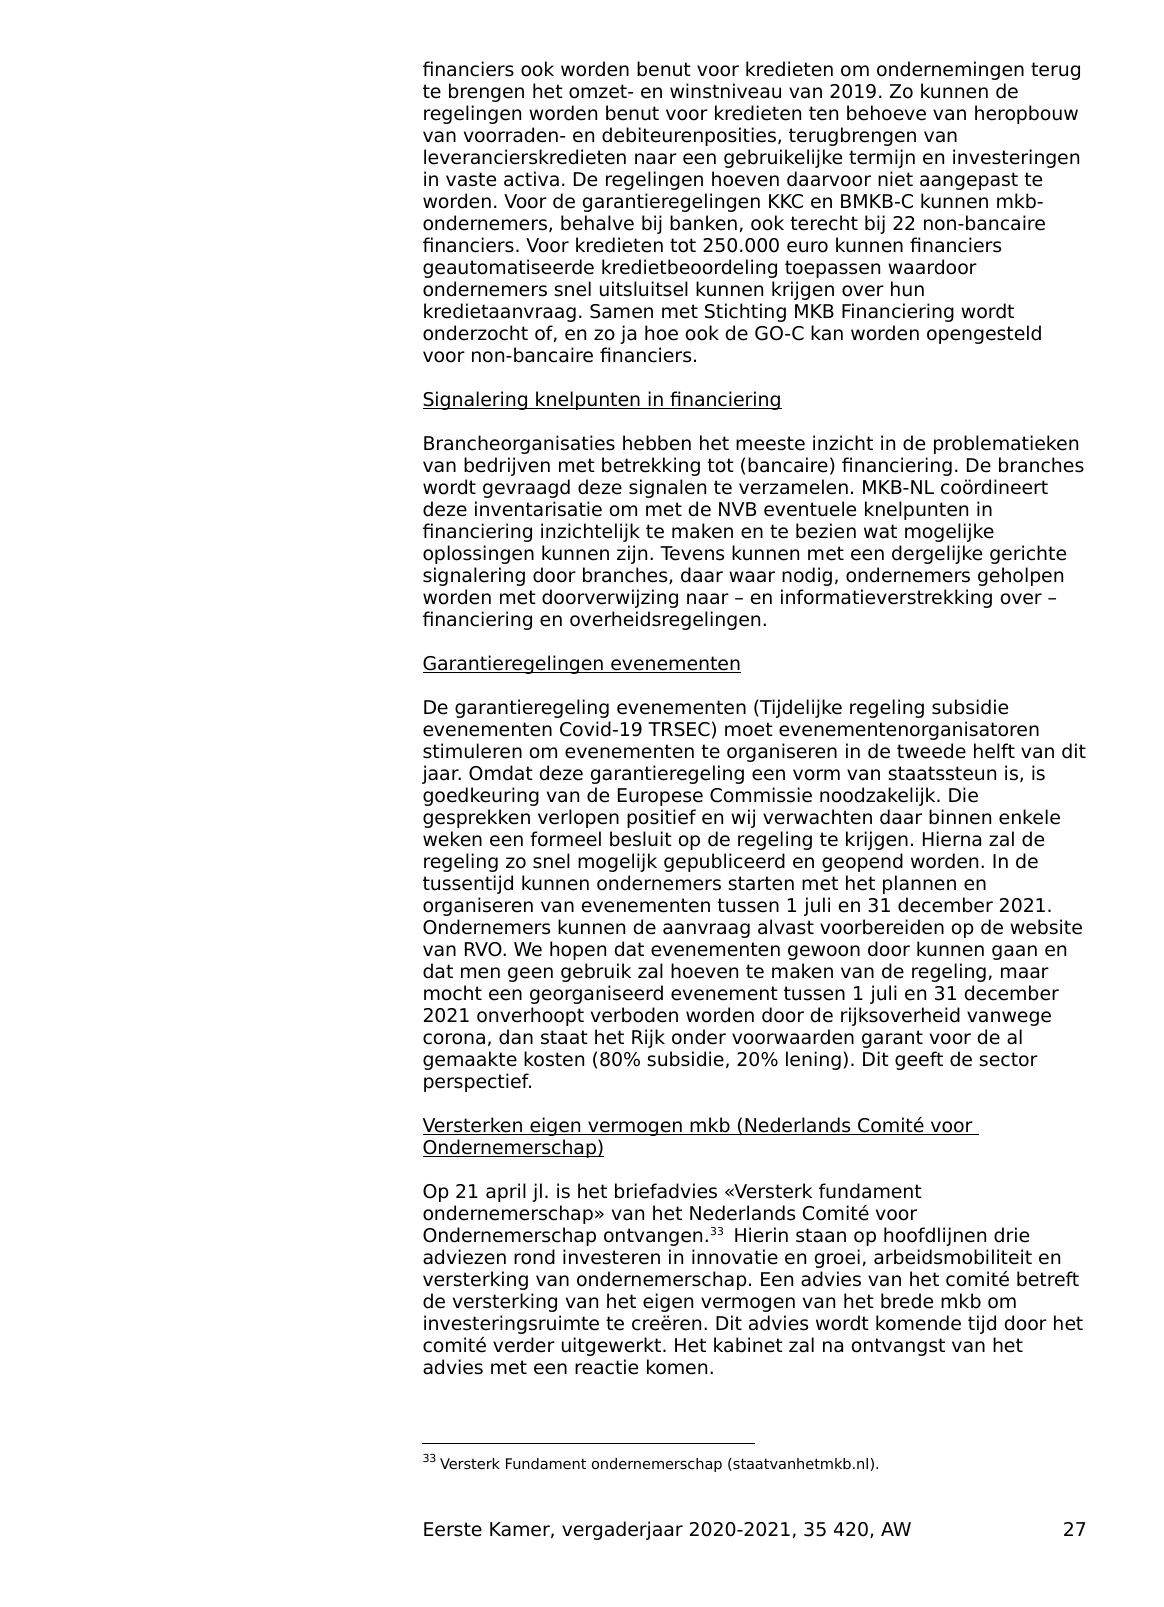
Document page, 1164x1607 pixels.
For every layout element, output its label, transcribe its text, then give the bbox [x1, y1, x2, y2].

text Versterk Fundament ondernemerschap (staatvanhetmkb.nl). [422, 1452, 1087, 1474]
text De garantieregeling evenementen (Tijdelijke regeling subsidie evenementen Covid-19 TRSEC) moet evenementenorganisatoren stimuleren om evenementen te organiseren in de tweede helft van dit jaar. Omdat deze garantieregeling een vorm van staatssteun is, is goedkeuring van de Europese Commissie noodzakelijk. Die gesprekken verlopen positief en wij verwachten daar binnen enkele weken een formeel besluit op de regeling te krijgen. Hierna zal de regeling zo snel mogelijk gepubliceerd en geopend worden. In de tussentijd kunnen ondernemers starten met het plannen en organiseren van evenementen tussen 1 juli en 31 december 2021. Ondernemers kunnen de aanvraag alvast voorbereiden op de website van RVO. We hopen dat evenementen gewoon door kunnen gaan en dat men geen gebruik zal hoeven te maken van de regeling, maar mocht een georganiseerd evenement tussen 1 juli en 31 december 2021 onverhoopt verboden worden door de rijksoverheid vanwege corona, dan staat het Rijk onder voorwaarden garant voor de al gemaakte kosten (80% subsidie, 20% lening). Dit geeft de sector perspectief. [422, 697, 1087, 1093]
subtitle Signalering knelpunten in financiering [422, 389, 1087, 411]
text Op 21 april jl. is het briefadvies «Versterk fundament ondernemerschap» van het Nederlands Comité voor Ondernemerschap ontvangen. Hierin staan op hoofdlijnen drie adviezen rond investeren in innovatie en groei, arbeidsmobiliteit en versterking van ondernemerschap. Een advies van het comité betreft de versterking van het eigen vermogen van het brede mkb om investeringsruimte te creëren. Dit advies wordt komende tijd door het comité verder uitgewerkt. Het kabinet zal na ontvangst van het advies met een reactie komen. [422, 1181, 1087, 1379]
subtitle Garantieregelingen evenementen [422, 653, 1087, 675]
text financiers ook worden benut voor kredieten om ondernemingen terug te brengen het omzet- en winstniveau van 2019. Zo kunnen de regelingen worden benut voor kredieten ten behoeve van heropbouw van voorraden- en debiteurenposities, terugbrengen van leverancierskredieten naar een gebruikelijke termijn en investeringen in vaste activa. De regelingen hoeven daarvoor niet aangepast te worden. Voor de garantieregelingen KKC en BMKB-C kunnen mkb-ondernemers, behalve bij banken, ook terecht bij 22 non-bancaire financiers. Voor kredieten tot 250.000 euro kunnen financiers geautomatiseerde kredietbeoordeling toepassen waardoor ondernemers snel uitsluitsel kunnen krijgen over hun kredietaanvraag. Samen met Stichting MKB Financiering wordt onderzocht of, en zo ja hoe ook de GO-C kan worden opengesteld voor non-bancaire financiers. [422, 59, 1087, 367]
subtitle Versterken eigen vermogen mkb (Nederlands Comité voor Ondernemerschap) [422, 1115, 1087, 1159]
text Brancheorganisaties hebben het meeste inzicht in de problematieken van bedrijven met betrekking tot (bancaire) financiering. De branches wordt gevraagd deze signalen te verzamelen. MKB-NL coördineert deze inventarisatie om met de NVB eventuele knelpunten in financiering inzichtelijk te maken en te bezien wat mogelijke oplossingen kunnen zijn. Tevens kunnen met een dergelijke gerichte signalering door branches, daar waar nodig, ondernemers geholpen worden met doorverwijzing naar – en informatieverstrekking over – financiering en overheidsregelingen. [422, 433, 1087, 631]
